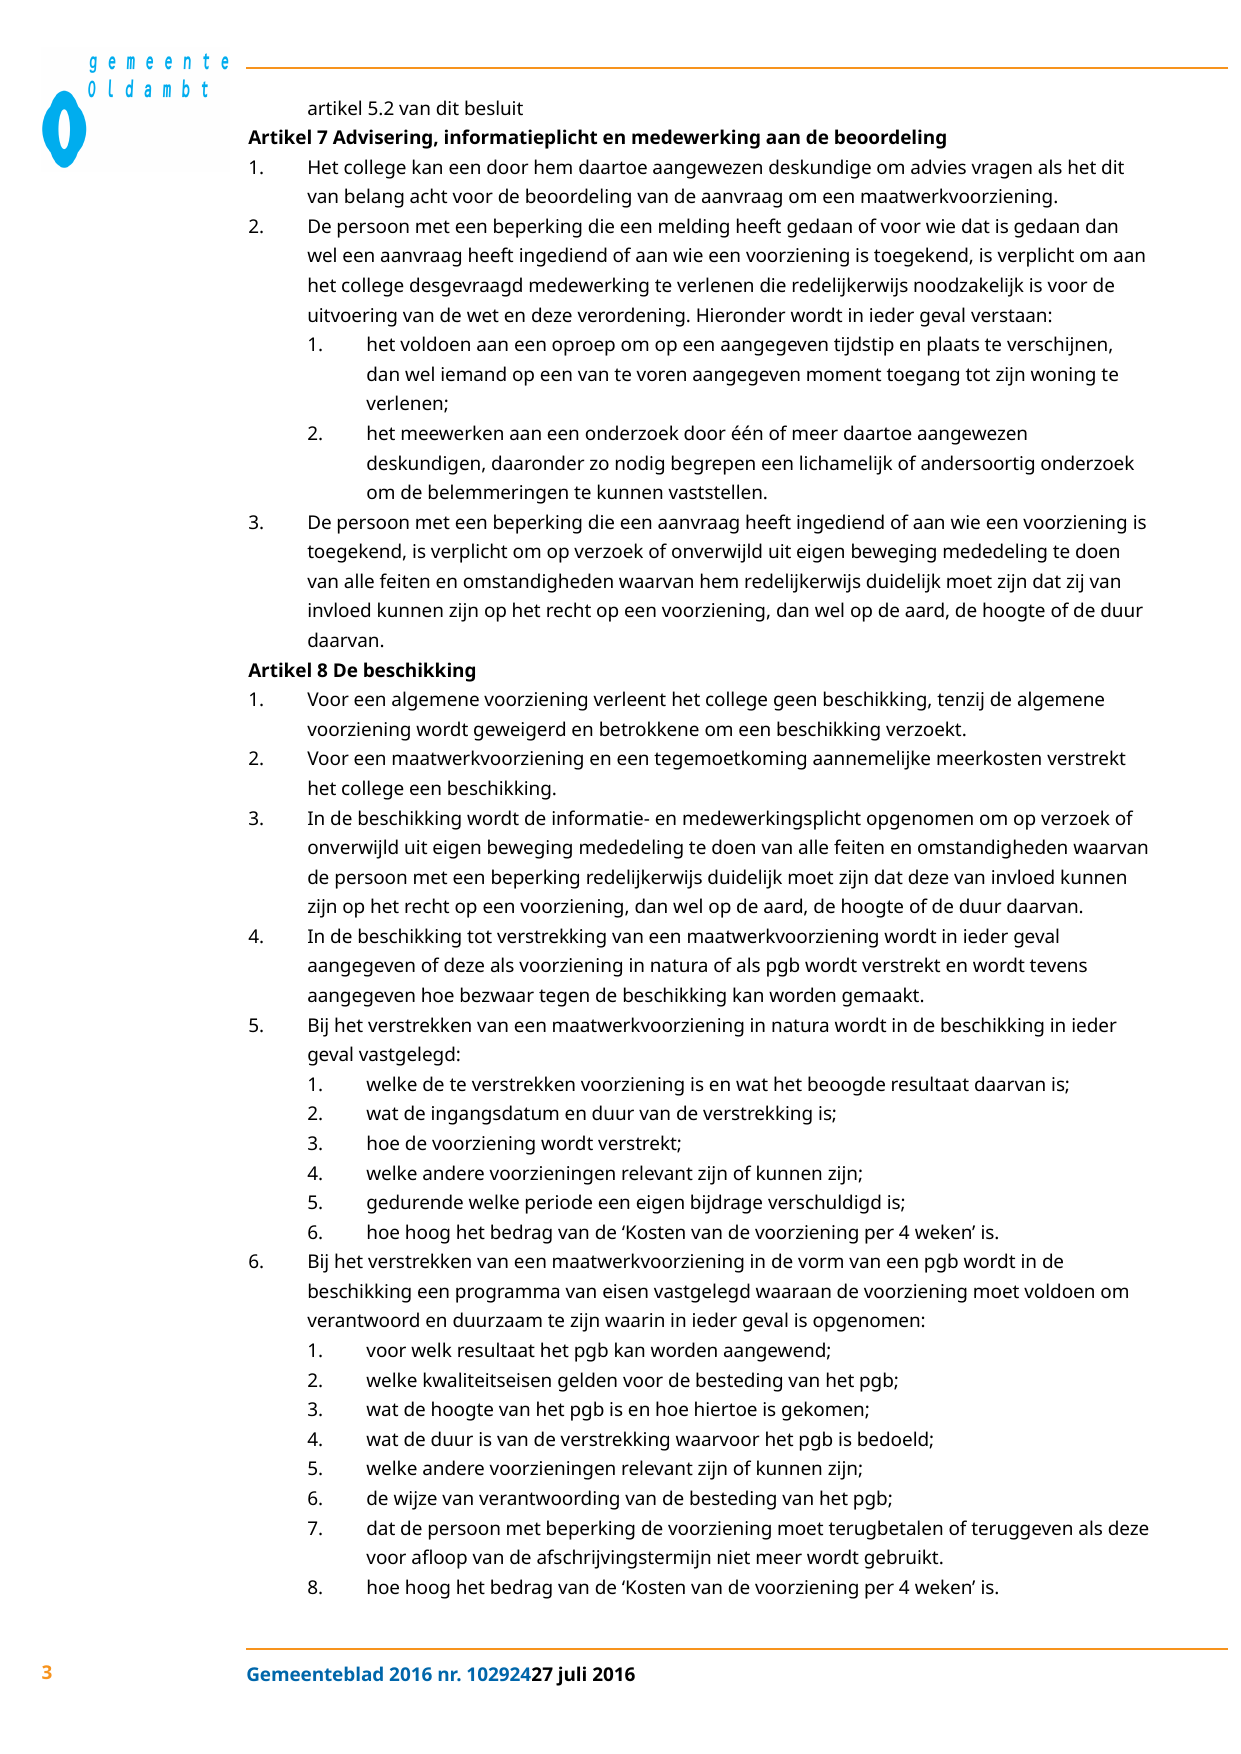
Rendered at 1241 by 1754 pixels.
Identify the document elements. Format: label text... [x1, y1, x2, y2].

list Bij het verstrekken van een maatwerkvoorziening in natura wordt in de beschikking in ieder geval vastgelegd: [248, 1012, 1152, 1067]
list De persoon met een beperking die een melding heeft gedaan of voor wie dat is gedaan dan wel een aanvraag heeft ingediend of aan wie een voorziening is toegekend, is verplicht om aan het college desgevraagd medewerking te verlenen die redelijkerwijs noodzakelijk is voor de uitvoering van de wet en deze verordening. Hieronder wordt in ieder geval verstaan: [248, 213, 1152, 328]
list In de beschikking wordt de informatie- en medewerkingsplicht opgenomen om op verzoek of onverwijld uit eigen beweging mededeling te doen van alle feiten en omstandigheden waarvan de persoon met een beperking redelijkerwijs duidelijk moet zijn dat deze van invloed kunnen zijn op het recht op een voorziening, dan wel op de aard, de hoogte of de duur daarvan. [248, 805, 1152, 919]
list welke andere voorzieningen relevant zijn of kunnen zijn; [307, 1456, 1152, 1481]
list wat de duur is van de verstrekking waarvoor het pgb is bedoeld; [307, 1426, 1152, 1452]
list de wijze van verantwoording van de besteding van het pgb; [307, 1485, 1152, 1511]
list het voldoen aan een oproep om op een aangegeven tijdstip en plaats te verschijnen, dan wel iemand op een van te voren aangegeven moment toegang tot zijn woning te verlenen; [307, 331, 1152, 416]
list welke de te verstrekken voorziening is en wat het beoogde resultaat daarvan is; [307, 1071, 1152, 1097]
list hoe hoog het bedrag van de ‘Kosten van de voorziening per 4 weken’ is. [307, 1219, 1152, 1245]
list artikel 5.2 van dit besluit [248, 95, 1152, 121]
list hoe de voorziening wordt verstrekt; [307, 1130, 1152, 1156]
list wat de ingangsdatum en duur van de verstrekking is; [307, 1101, 1152, 1126]
list Bij het verstrekken van een maatwerkvoorziening in de vorm van een pgb wordt in de beschikking een programma van eisen vastgelegd waaraan de voorziening moet voldoen om verantwoord en duurzaam te zijn waarin in ieder geval is opgenomen: [248, 1248, 1152, 1333]
list hoe hoog het bedrag van de ‘Kosten van de voorziening per 4 weken’ is. [307, 1574, 1152, 1600]
list In de beschikking tot verstrekking van een maatwerkvoorziening wordt in ieder geval aangegeven of deze als voorziening in natura of als pgb wordt verstrekt en wordt tevens aangegeven hoe bezwaar tegen de beschikking kan worden gemaakt. [248, 923, 1152, 1008]
list gedurende welke periode een eigen bijdrage verschuldigd is; [307, 1189, 1152, 1215]
list welke andere voorzieningen relevant zijn of kunnen zijn; [307, 1160, 1152, 1186]
list wat de hoogte van het pgb is en hoe hiertoe is gekomen; [307, 1396, 1152, 1422]
text Artikel 8 De beschikking [248, 657, 1152, 683]
picture [41, 47, 231, 172]
list het meewerken aan een onderzoek door één of meer daartoe aangewezen deskundigen, daaronder zo nodig begrepen een lichamelijk of andersoortig onderzoek om de belemmeringen te kunnen vaststellen. [307, 420, 1152, 505]
text Artikel 7 Advisering, informatieplicht en medewerking aan de beoordeling [248, 124, 1152, 150]
list Het college kan een door hem daartoe aangewezen deskundige om advies vragen als het dit van belang acht voor de beoordeling van de aanvraag om een maatwerkvoorziening. [248, 154, 1152, 209]
list voor welk resultaat het pgb kan worden aangewend; [307, 1337, 1152, 1363]
list Voor een algemene voorziening verleent het college geen beschikking, tenzij de algemene voorziening wordt geweigerd en betrokkene om een beschikking verzoekt. [248, 686, 1152, 742]
list welke kwaliteitseisen gelden voor de besteding van het pgb; [307, 1367, 1152, 1393]
list dat de persoon met beperking de voorziening moet terugbetalen of teruggeven als deze voor afloop van de afschrijvingstermijn niet meer wordt gebruikt. [307, 1515, 1152, 1570]
list Voor een maatwerkvoorziening en een tegemoetkoming aannemelijke meerkosten verstrekt het college een beschikking. [248, 746, 1152, 801]
list De persoon met een beperking die een aanvraag heeft ingediend of aan wie een voorziening is toegekend, is verplicht om op verzoek of onverwijld uit eigen beweging mededeling te doen van alle feiten en omstandigheden waarvan hem redelijkerwijs duidelijk moet zijn dat zij van invloed kunnen zijn op het recht op een voorziening, dan wel op de aard, de hoogte of de duur daarvan. [248, 509, 1152, 653]
